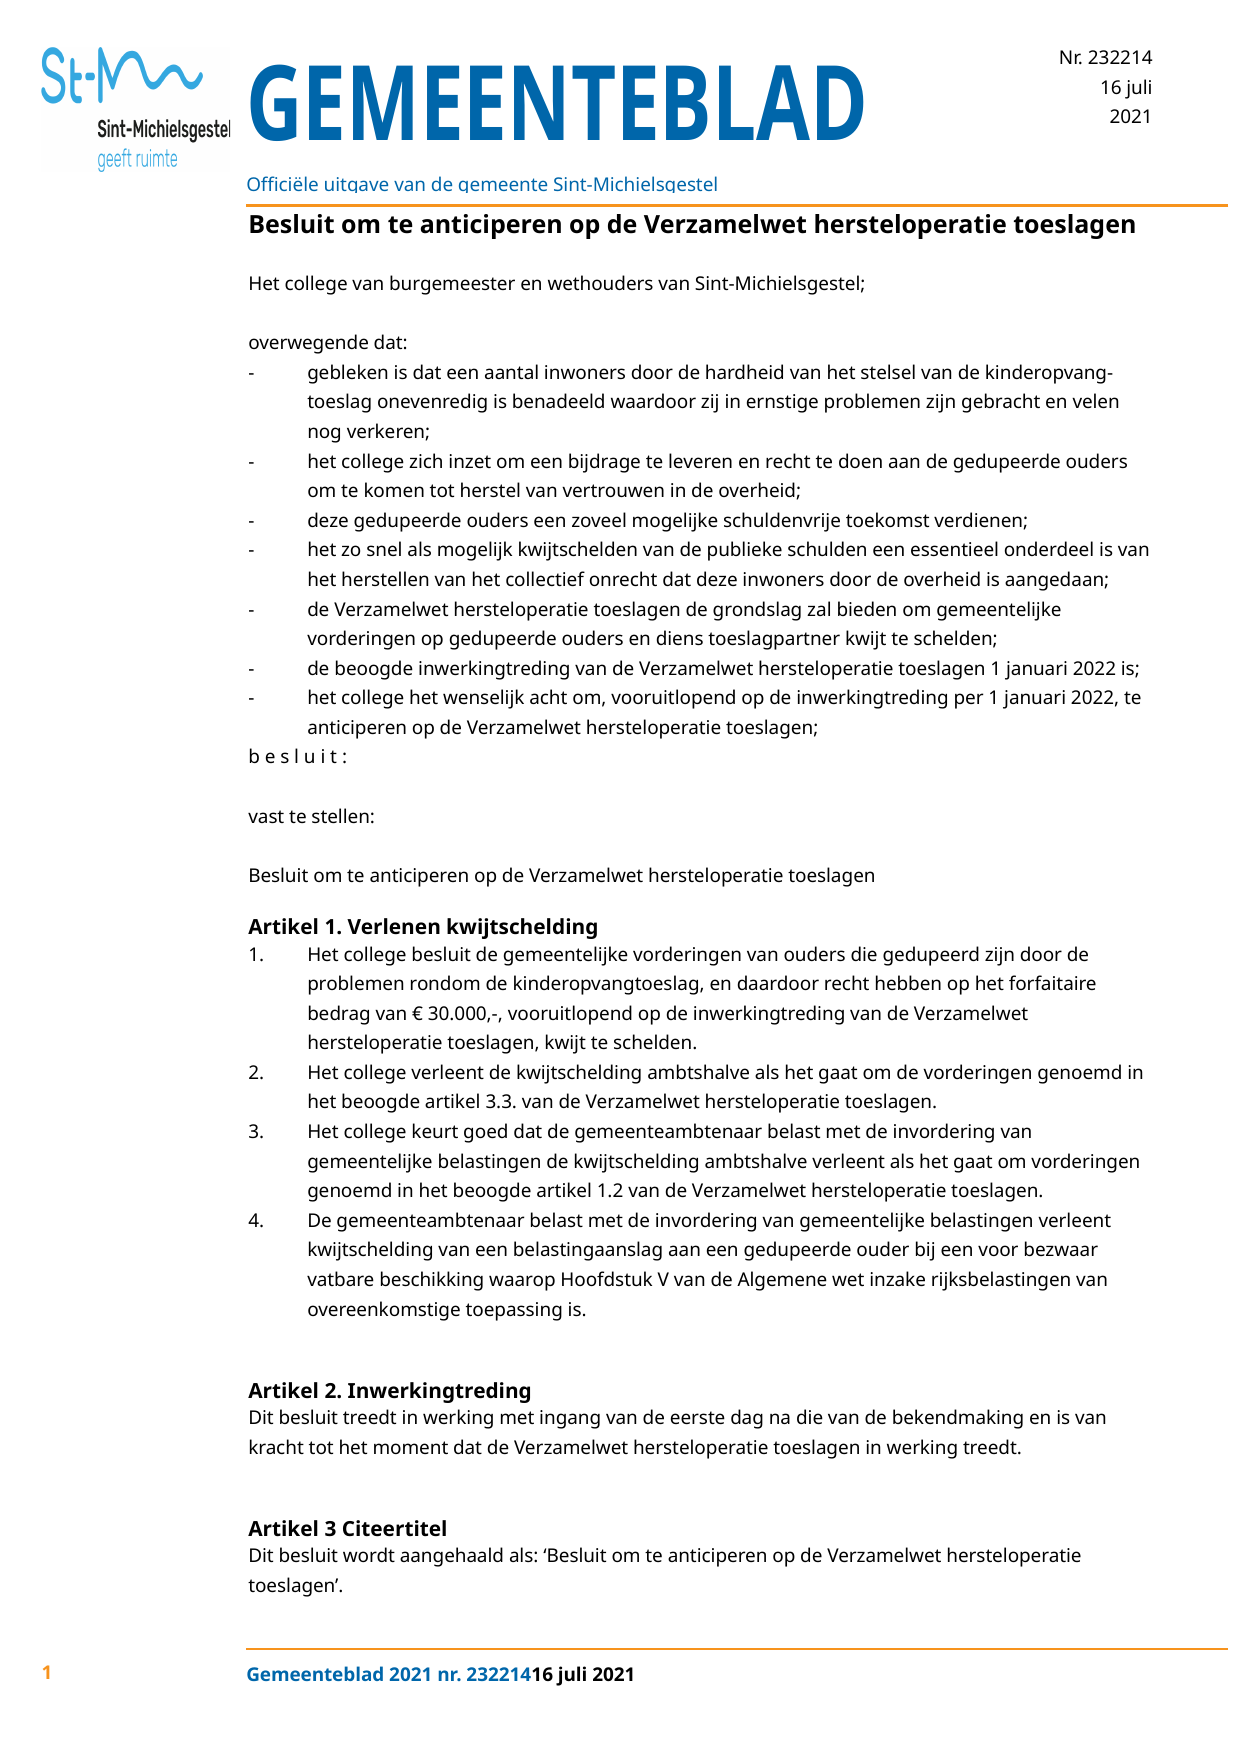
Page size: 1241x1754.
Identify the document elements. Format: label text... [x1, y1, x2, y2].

list de Verzamelwet hersteloperatie toeslagen de grondslag zal bieden om gemeentelijke vorderingen op gedupeerde ouders en diens toeslagpartner kwijt te schelden; [248, 596, 1152, 651]
text Besluit om te anticiperen op de Verzamelwet hersteloperatie toeslagen [248, 862, 1152, 888]
list Het college besluit de gemeentelijke vorderingen van ouders die gedupeerd zijn door de problemen rondom de kinderopvangtoeslag, en daardoor recht hebben op het forfaitaire bedrag van € 30.000,-, vooruitlopend op de inwerkingtreding van de Verzamelwet hersteloperatie toeslagen, kwijt te schelden. [248, 941, 1152, 1055]
text Dit besluit treedt in werking met ingang van de eerste dag na die van de bekendmaking en is van kracht tot het moment dat de Verzamelwet hersteloperatie toeslagen in werking treedt. [248, 1404, 1152, 1459]
text Artikel 3 Citeertitel [248, 1514, 1152, 1542]
list gebleken is dat een aantal inwoners door de hardheid van het stelsel van de kinderopvang-toeslag onevenredig is benadeeld waardoor zij in ernstige problemen zijn gebracht en velen nog verkeren; [248, 359, 1152, 444]
text overwegende dat: [248, 329, 1152, 355]
text Artikel 2. Inwerkingtreding [248, 1376, 1152, 1404]
list de beoogde inwerkingtreding van de Verzamelwet hersteloperatie toeslagen 1 januari 2022 is; [248, 655, 1152, 681]
picture [41, 47, 231, 172]
list het college het wenselijk acht om, vooruitlopend op de inwerkingtreding per 1 januari 2022, te anticiperen op de Verzamelwet hersteloperatie toeslagen; [248, 684, 1152, 740]
list deze gedupeerde ouders een zoveel mogelijke schuldenvrije toekomst verdienen; [248, 507, 1152, 533]
text vast te stellen: [248, 803, 1152, 828]
list Het college keurt goed dat de gemeenteambtenaar belast met de invordering van gemeentelijke belastingen de kwijtschelding ambtshalve verleent als het gaat om vorderingen genoemd in het beoogde artikel 1.2 van de Verzamelwet hersteloperatie toeslagen. [248, 1118, 1152, 1203]
text Dit besluit wordt aangehaald als: ‘Besluit om te anticiperen op de Verzamelwet hersteloperatie toeslagen’. [248, 1542, 1152, 1598]
text Besluit om te anticiperen op de Verzamelwet hersteloperatie toeslagen [248, 207, 1152, 241]
list het zo snel als mogelijk kwijtschelden van de publieke schulden een essentieel onderdeel is van het herstellen van het collectief onrecht dat deze inwoners door de overheid is aangedaan; [248, 537, 1152, 592]
text b e s l u i t : [248, 744, 1152, 769]
text Het college van burgemeester en wethouders van Sint-Michielsgestel; [248, 270, 1152, 296]
text Artikel 1. Verlenen kwijtschelding [248, 912, 1152, 941]
list De gemeenteambtenaar belast met de invordering van gemeentelijke belastingen verleent kwijtschelding van een belastingaanslag aan een gedupeerde ouder bij een voor bezwaar vatbare beschikking waarop Hoofdstuk V van de Algemene wet inzake rijksbelastingen van overeenkomstige toepassing is. [248, 1207, 1152, 1322]
list Het college verleent de kwijtschelding ambtshalve als het gaat om de vorderingen genoemd in het beoogde artikel 3.3. van de Verzamelwet hersteloperatie toeslagen. [248, 1059, 1152, 1114]
list het college zich inzet om een bijdrage te leveren en recht te doen aan de gedupeerde ouders om te komen tot herstel van vertrouwen in de overheid; [248, 448, 1152, 503]
